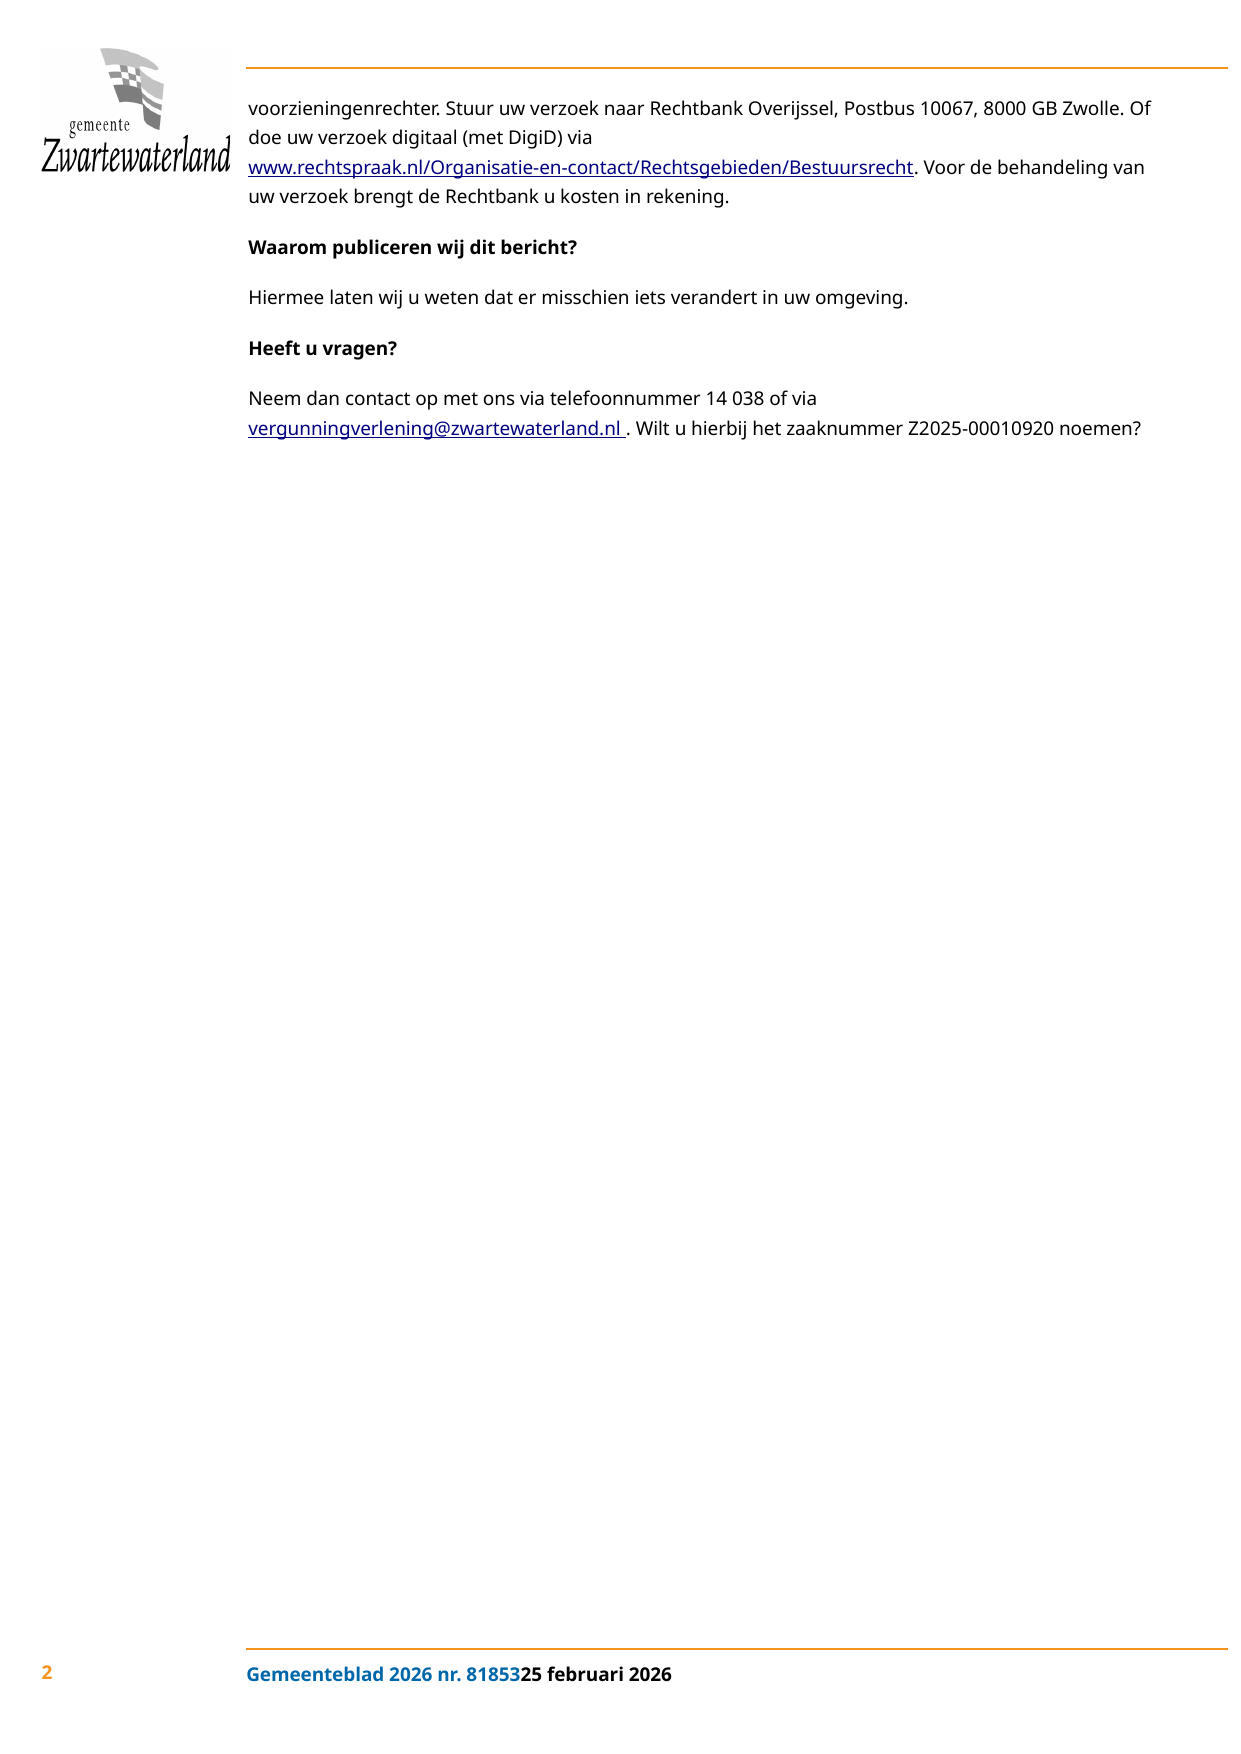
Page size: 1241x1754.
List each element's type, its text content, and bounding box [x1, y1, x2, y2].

text voorzieningenrechter. Stuur uw verzoek naar Rechtbank Overijssel, Postbus 10067, 8000 GB Zwolle. Of doe uw verzoek digitaal (met DigiD) via www.rechtspraak.nl/Organisatie-en-contact/Rechtsgebieden/Bestuursrecht. Voor de behandeling van uw verzoek brengt de Rechtbank u kosten in rekening. [248, 95, 1152, 209]
picture [41, 47, 231, 172]
text Hiermee laten wij u weten dat er misschien iets verandert in uw omgeving. [248, 284, 1152, 310]
text Waarom publiceren wij dit bericht? [248, 234, 1152, 260]
text Neem dan contact op met ons via telefoonnummer 14 038 of via vergunningverlening@zwartewaterland.nl . Wilt u hierbij het zaaknummer Z2025-00010920 noemen? [248, 385, 1152, 441]
text Heeft u vragen? [248, 335, 1152, 361]
